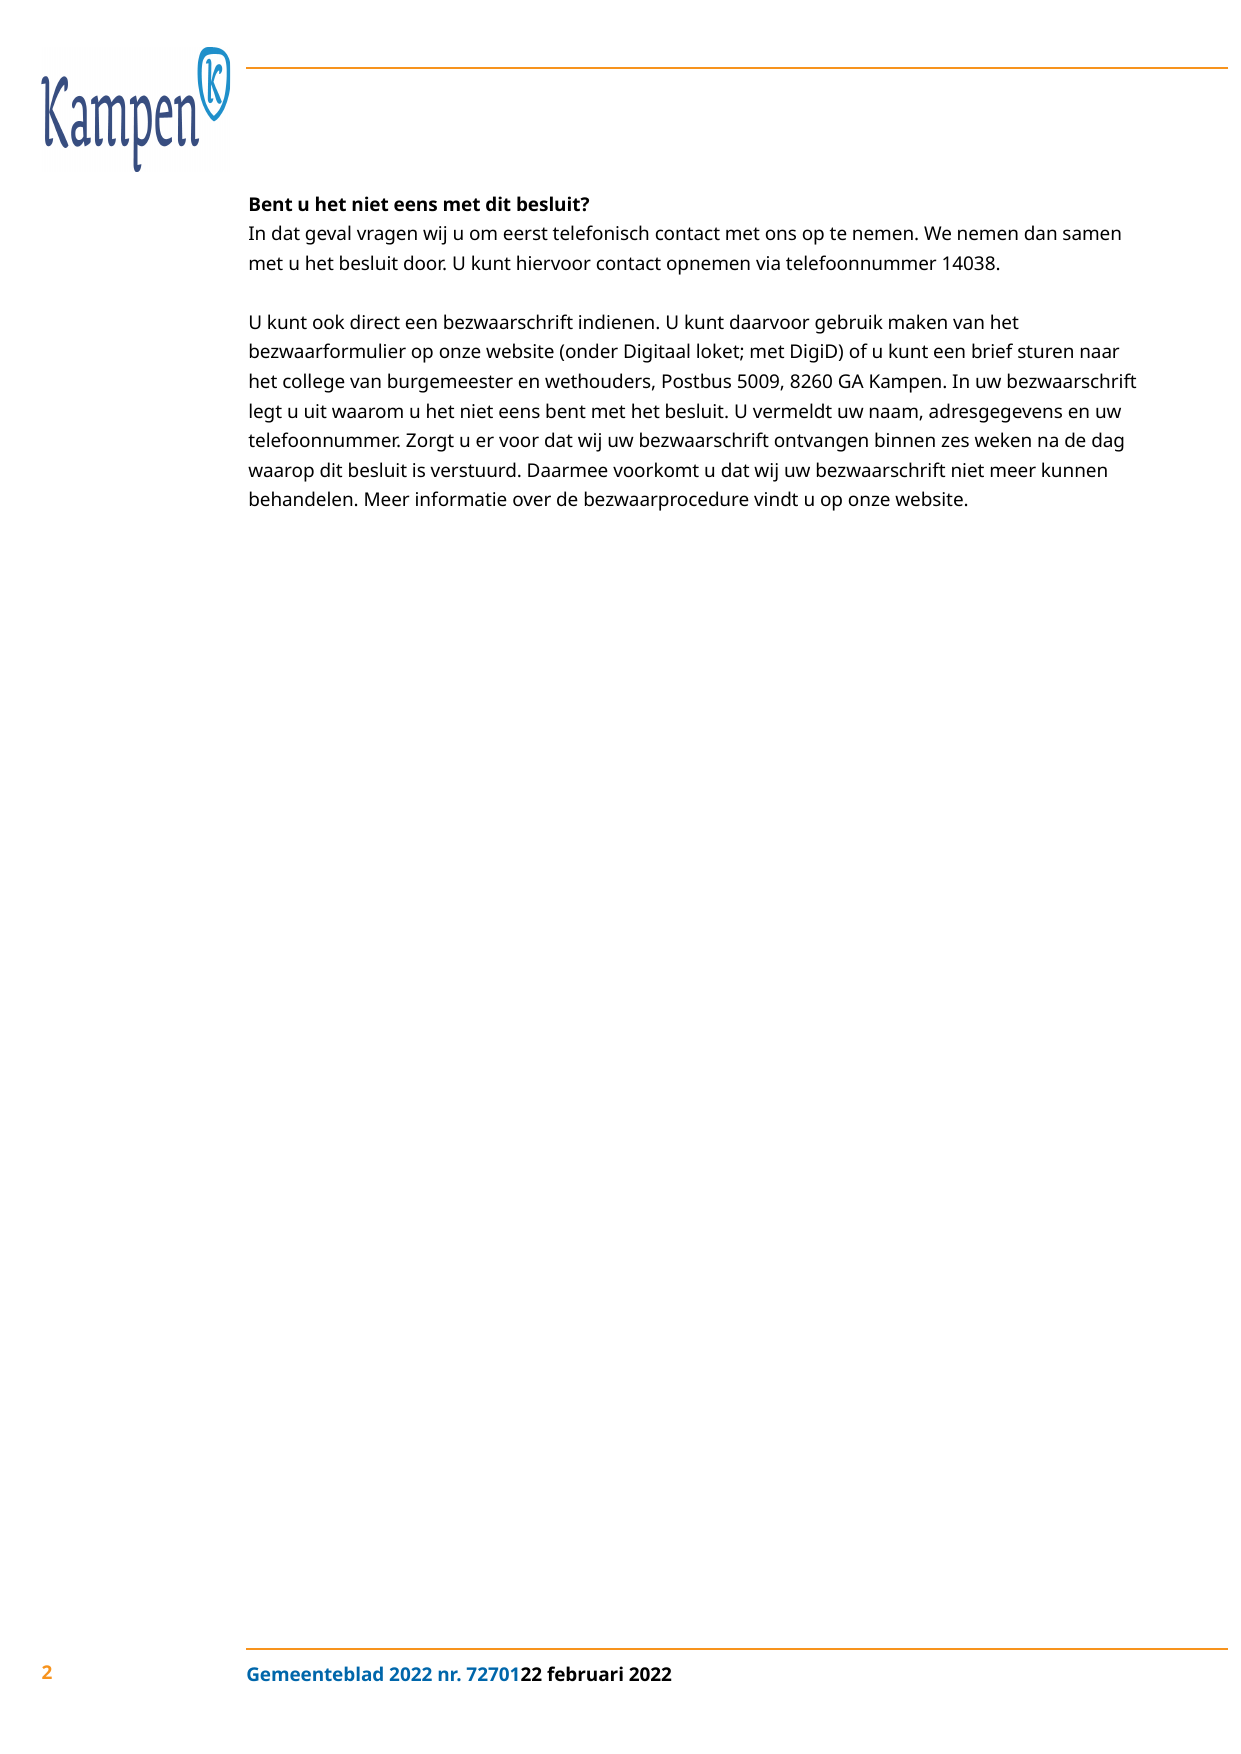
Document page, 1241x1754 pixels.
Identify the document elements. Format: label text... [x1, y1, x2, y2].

text U kunt ook direct een bezwaarschrift indienen. U kunt daarvoor gebruik maken van het bezwaarformulier op onze website (onder Digitaal loket; met DigiD) of u kunt een brief sturen naar het college van burgemeester en wethouders, Postbus 5009, 8260 GA Kampen. In uw bezwaarschrift legt u uit waarom u het niet eens bent met het besluit. U vermeldt uw naam, adresgegevens en uw telefoonnummer. Zorgt u er voor dat wij uw bezwaarschrift ontvangen binnen zes weken na de dag waarop dit besluit is verstuurd. Daarmee voorkomt u dat wij uw bezwaarschrift niet meer kunnen behandelen. Meer informatie over de bezwaarprocedure vindt u op onze website. [248, 309, 1152, 512]
text Bent u het niet eens met dit besluit? [248, 191, 1152, 216]
picture [41, 47, 231, 172]
text In dat geval vragen wij u om eerst telefonisch contact met ons op te nemen. We nemen dan samen met u het besluit door. U kunt hiervoor contact opnemen via telefoonnummer 14038. [248, 220, 1152, 276]
